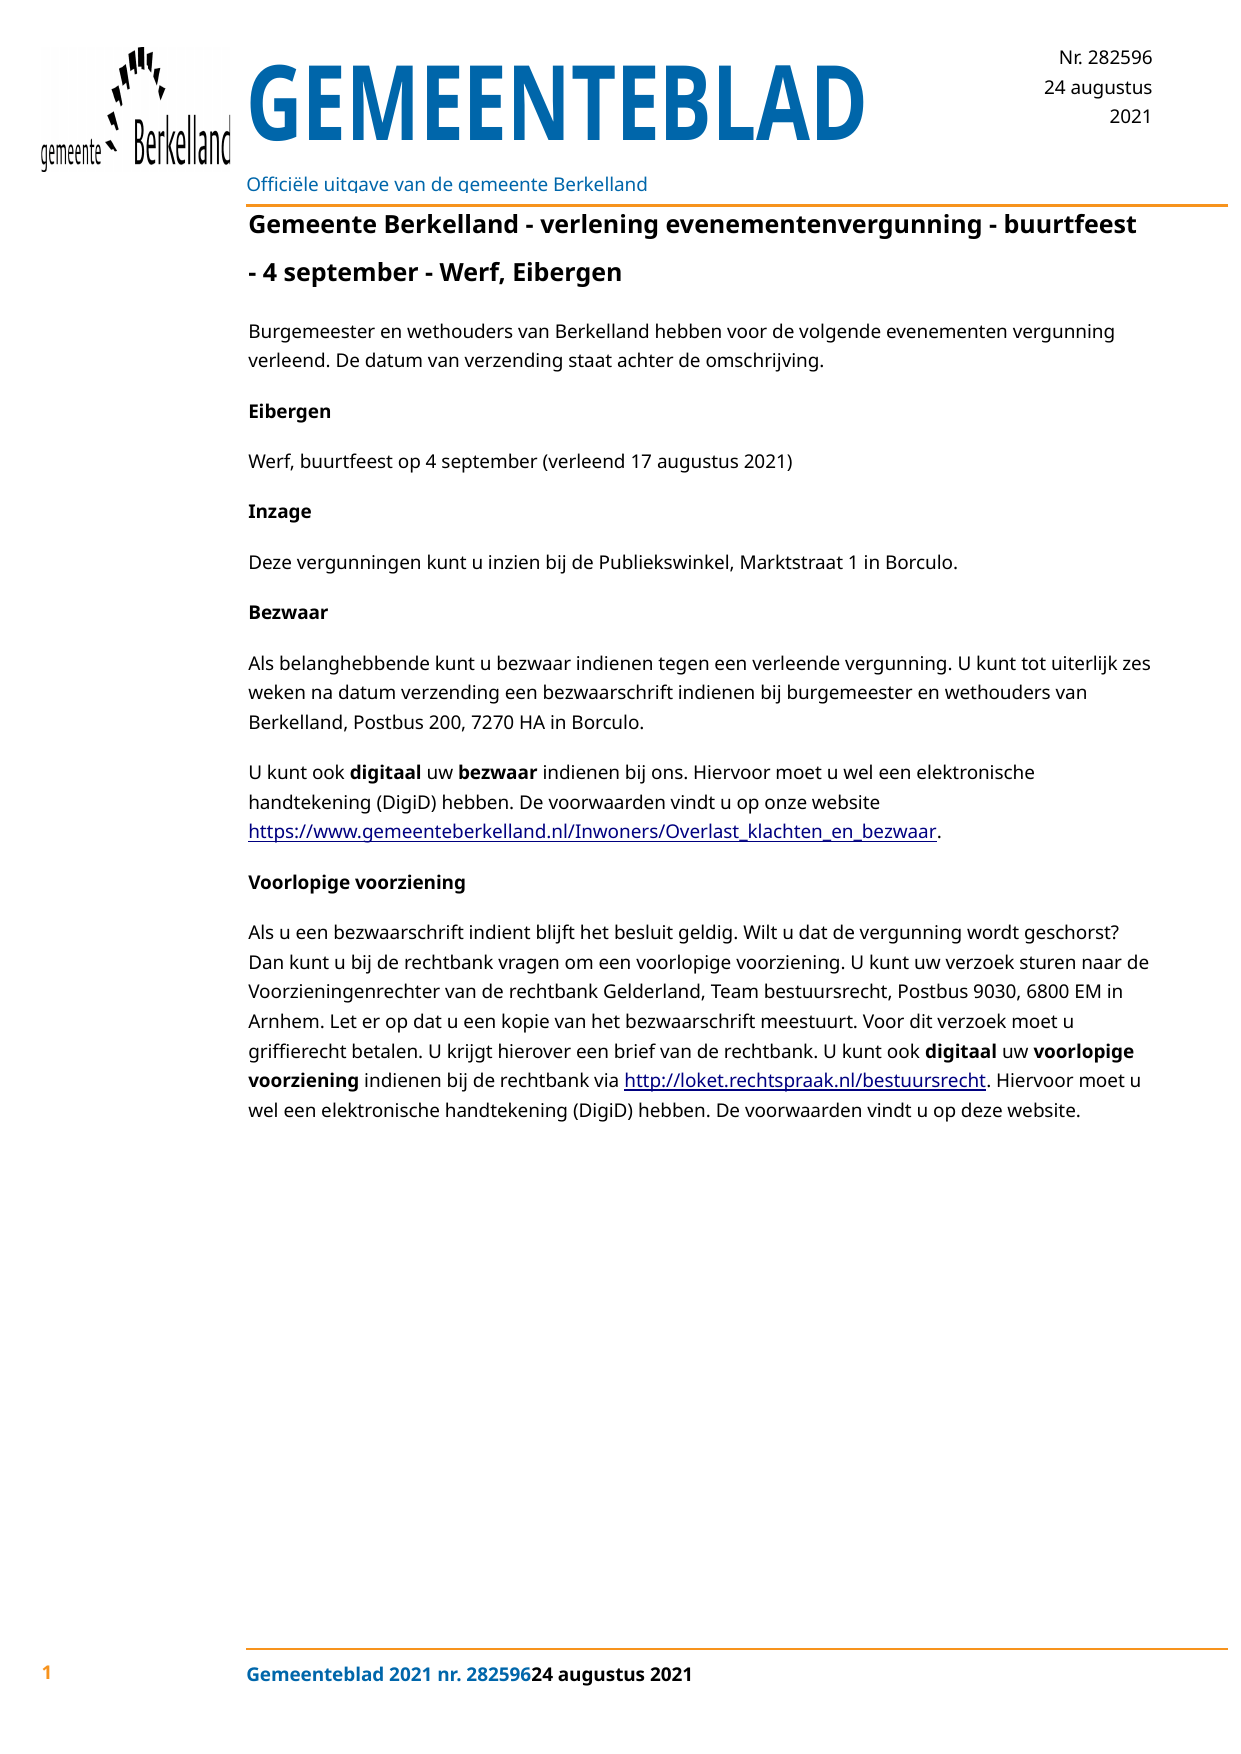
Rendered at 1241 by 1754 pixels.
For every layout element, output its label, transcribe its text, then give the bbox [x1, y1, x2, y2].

text Werf, buurtfeest op 4 september (verleend 17 augustus 2021) [248, 448, 1152, 474]
text Voorlopige voorziening [248, 869, 1152, 895]
text Gemeente Berkelland - verlening evenementenvergunning - buurtfeest - 4 september - Werf, Eibergen [248, 207, 1152, 288]
text Deze vergunningen kunt u inzien bij de Publiekswinkel, Marktstraat 1 in Borculo. [248, 549, 1152, 575]
text Als belanghebbende kunt u bezwaar indienen tegen een verleende vergunning. U kunt tot uiterlijk zes weken na datum verzending een bezwaarschrift indienen bij burgemeester en wethouders van Berkelland, Postbus 200, 7270 HA in Borculo. [248, 650, 1152, 735]
text Bezwaar [248, 599, 1152, 625]
text Inzage [248, 499, 1152, 524]
picture [41, 47, 231, 172]
text Burgemeester en wethouders van Berkelland hebben voor de volgende evenementen vergunning verleend. De datum van verzending staat achter de omschrijving. [248, 318, 1152, 373]
text Als u een bezwaarschrift indient blijft het besluit geldig. Wilt u dat de vergunning wordt geschorst? Dan kunt u bij de rechtbank vragen om een voorlopige voorziening. U kunt uw verzoek sturen naar de Voorzieningenrechter van de rechtbank Gelderland, Team bestuursrecht, Postbus 9030, 6800 EM in Arnhem. Let er op dat u een kopie van het bezwaarschrift meestuurt. Voor dit verzoek moet u griffierecht betalen. U krijgt hierover een brief van de rechtbank. U kunt ook digitaal uw voorlopige voorziening indienen bij de rechtbank via http://loket.rechtspraak.nl/bestuursrecht. Hiervoor moet u wel een elektronische handtekening (DigiD) hebben. De voorwaarden vindt u op deze website. [248, 919, 1152, 1123]
text U kunt ook digitaal uw bezwaar indienen bij ons. Hiervoor moet u wel een elektronische handtekening (DigiD) hebben. De voorwaarden vindt u op onze website https://www.gemeenteberkelland.nl/Inwoners/Overlast_klachten_en_bezwaar. [248, 759, 1152, 844]
text Eibergen [248, 398, 1152, 424]
